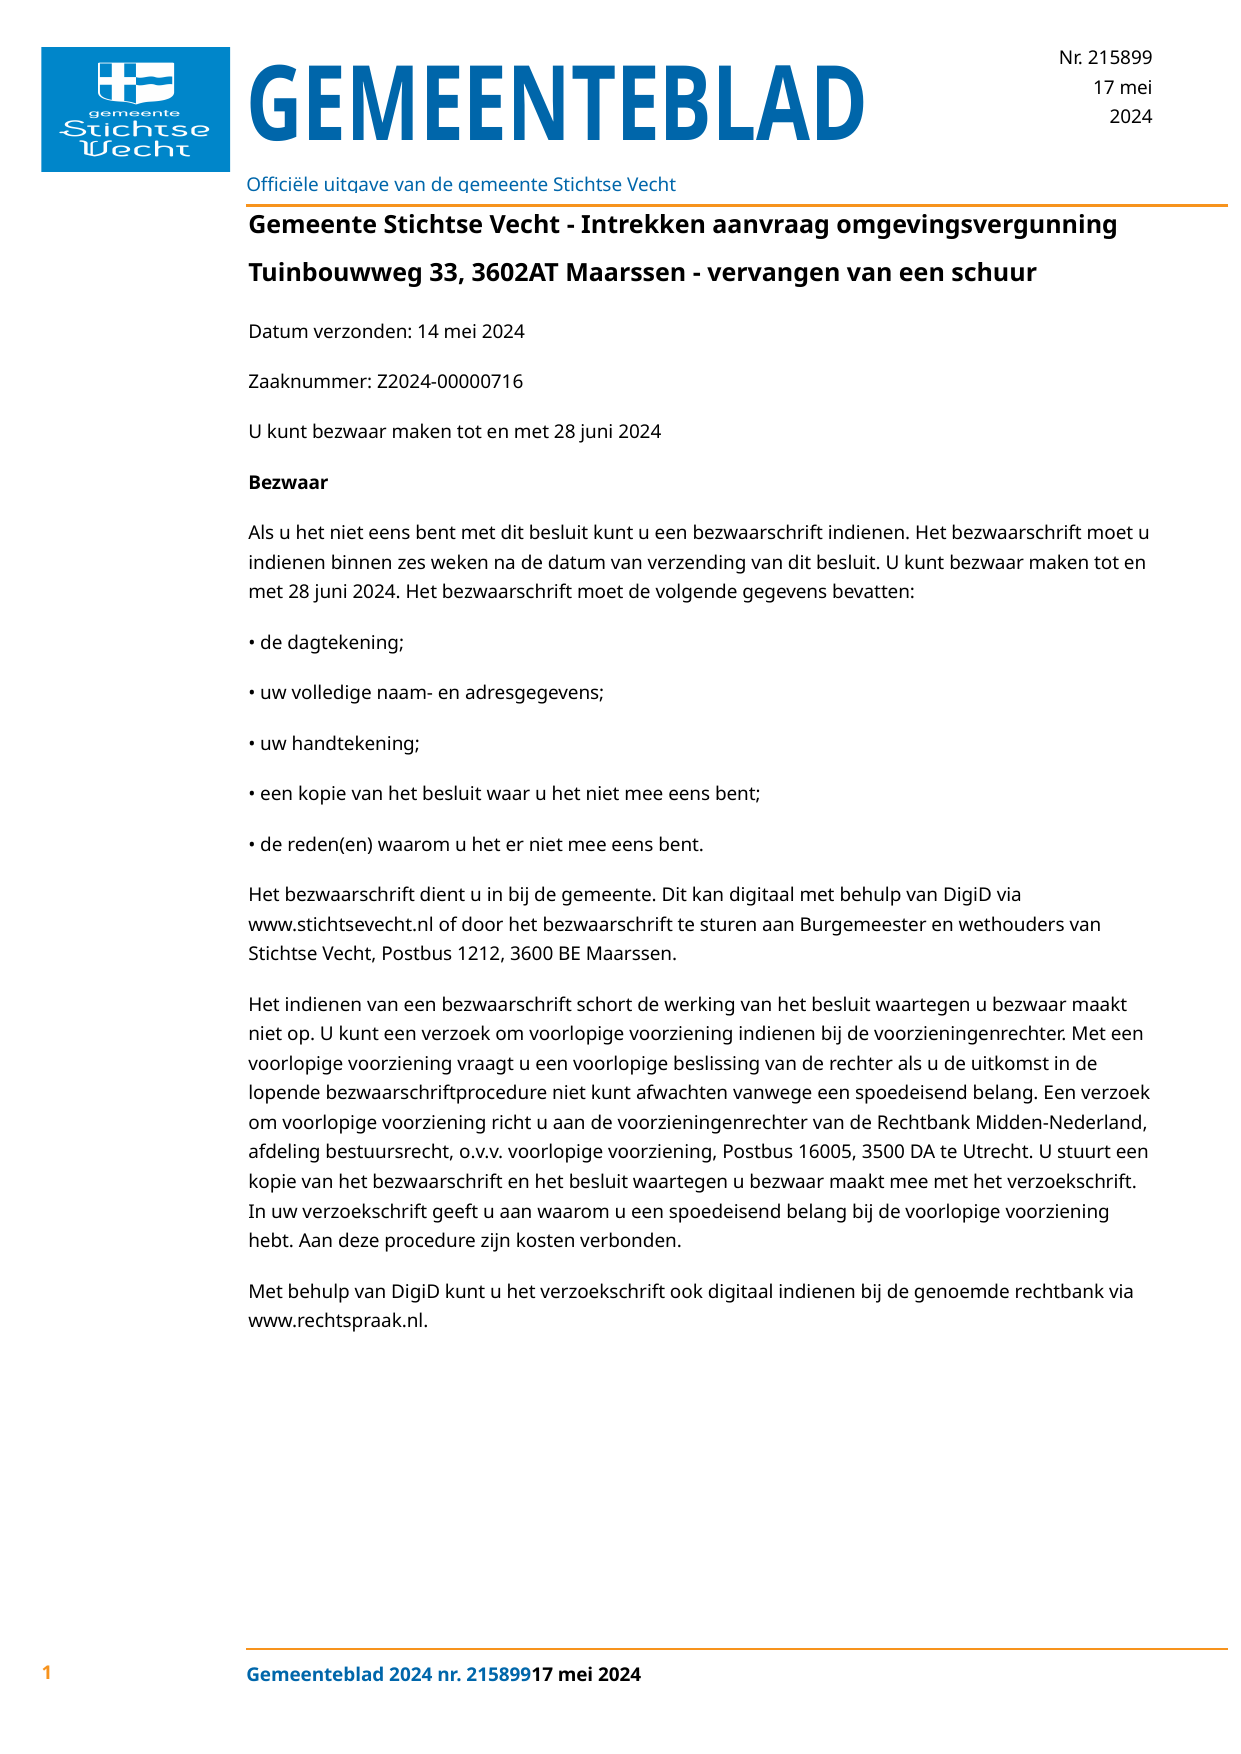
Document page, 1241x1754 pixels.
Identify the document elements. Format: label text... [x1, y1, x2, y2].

text • de reden(en) waarom u het er niet mee eens bent. [248, 831, 1152, 857]
text Met behulp van DigiD kunt u het verzoekschrift ook digitaal indienen bij de genoemde rechtbank via www.rechtspraak.nl. [248, 1278, 1152, 1333]
text • een kopie van het besluit waar u het niet mee eens bent; [248, 780, 1152, 806]
text • uw handtekening; [248, 730, 1152, 756]
text Datum verzonden: 14 mei 2024 [248, 318, 1152, 344]
text Het indienen van een bezwaarschrift schort de werking van het besluit waartegen u bezwaar maakt niet op. U kunt een verzoek om voorlopige voorziening indienen bij de voorzieningenrechter. Met een voorlopige voorziening vraagt u een voorlopige beslissing van de rechter als u de uitkomst in de lopende bezwaarschriftprocedure niet kunt afwachten vanwege een spoedeisend belang. Een verzoek om voorlopige voorziening richt u aan de voorzieningenrechter van de Rechtbank Midden-Nederland, afdeling bestuursrecht, o.v.v. voorlopige voorziening, Postbus 16005, 3500 DA te Utrecht. U stuurt een kopie van het bezwaarschrift en het besluit waartegen u bezwaar maakt mee met het verzoekschrift. In uw verzoekschrift geeft u aan waarom u een spoedeisend belang bij de voorlopige voorziening hebt. Aan deze procedure zijn kosten verbonden. [248, 991, 1152, 1253]
text • uw volledige naam- en adresgegevens; [248, 679, 1152, 705]
text U kunt bezwaar maken tot en met 28 juni 2024 [248, 419, 1152, 444]
picture [99, 63, 135, 101]
text Het bezwaarschrift dient u in bij de gemeente. Dit kan digitaal met behulp van DigiD via www.stichtsevecht.nl of door het bezwaarschrift te sturen aan Burgemeester en wethouders van Stichtse Vecht, Postbus 1212, 3600 BE Maarssen. [248, 881, 1152, 966]
text Gemeente Stichtse Vecht - Intrekken aanvraag omgevingsvergunning Tuinbouwweg 33, 3602AT Maarssen - vervangen van een schuur [248, 207, 1152, 288]
text Zaaknummer: Z2024-00000716 [248, 368, 1152, 394]
text Als u het niet eens bent met dit besluit kunt u een bezwaarschrift indienen. Het bezwaarschrift moet u indienen binnen zes weken na de datum van verzending van dit besluit. U kunt bezwaar maken tot en met 28 juni 2024. Het bezwaarschrift moet de volgende gegevens bevatten: [248, 519, 1152, 604]
text • de dagtekening; [248, 629, 1152, 655]
picture [137, 63, 174, 103]
text Bezwaar [248, 469, 1152, 495]
